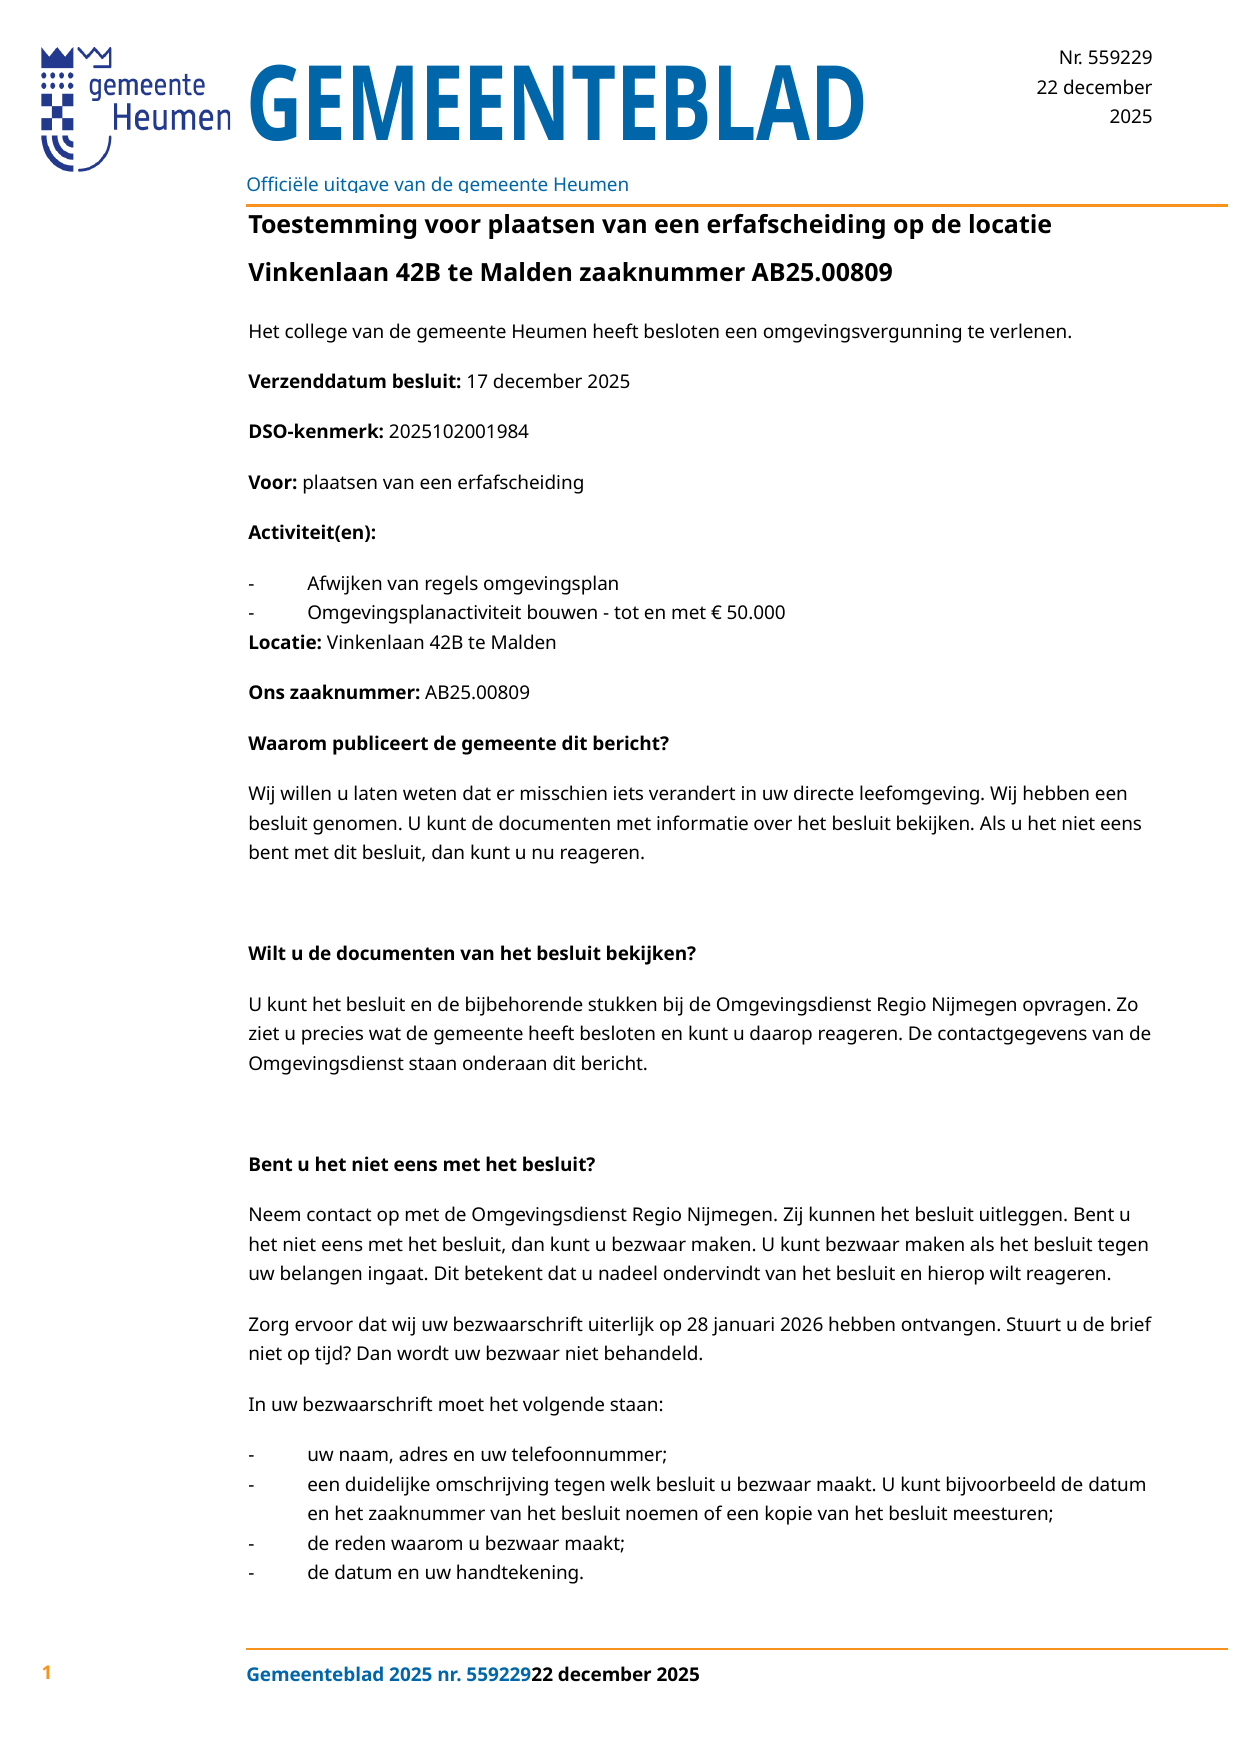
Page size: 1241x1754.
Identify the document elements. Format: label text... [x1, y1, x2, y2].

text Toestemming voor plaatsen van een erfafscheiding op de locatie Vinkenlaan 42B te Malden zaaknummer AB25.00809 [248, 207, 1152, 288]
list de reden waarom u bezwaar maakt; [248, 1530, 1152, 1556]
text Locatie: Vinkenlaan 42B te Malden [248, 629, 1152, 655]
text Verzenddatum besluit: 17 december 2025 [248, 368, 1152, 394]
text Activiteit(en): [248, 519, 1152, 545]
text Wij willen u laten weten dat er misschien iets verandert in uw directe leefomgeving. Wij hebben een besluit genomen. U kunt de documenten met informatie over het besluit bekijken. Als u het niet eens bent met dit besluit, dan kunt u nu reageren. [248, 780, 1152, 865]
picture [41, 47, 231, 172]
list uw naam, adres en uw telefoonnummer; [248, 1441, 1152, 1467]
list een duidelijke omschrijving tegen welk besluit u bezwaar maakt. U kunt bijvoorbeeld de datum en het zaaknummer van het besluit noemen of een kopie van het besluit meesturen; [248, 1471, 1152, 1526]
text DSO-kenmerk: 2025102001984 [248, 419, 1152, 444]
text Het college van de gemeente Heumen heeft besloten een omgevingsvergunning te verlenen. [248, 318, 1152, 344]
text Waarom publiceert de gemeente dit bericht? [248, 730, 1152, 756]
text Ons zaaknummer: AB25.00809 [248, 679, 1152, 705]
text Neem contact op met de Omgevingsdienst Regio Nijmegen. Zij kunnen het besluit uitleggen. Bent u het niet eens met het besluit, dan kunt u bezwaar maken. U kunt bezwaar maken als het besluit tegen uw belangen ingaat. Dit betekent dat u nadeel ondervindt van het besluit en hierop wilt reageren. [248, 1201, 1152, 1286]
text U kunt het besluit en de bijbehorende stukken bij de Omgevingsdienst Regio Nijmegen opvragen. Zo ziet u precies wat de gemeente heeft besloten en kunt u daarop reageren. De contactgegevens van de Omgevingsdienst staan onderaan dit bericht. [248, 991, 1152, 1076]
text In uw bezwaarschrift moet het volgende staan: [248, 1391, 1152, 1417]
text Wilt u de documenten van het besluit bekijken? [248, 940, 1152, 966]
text Voor: plaatsen van een erfafscheiding [248, 469, 1152, 495]
list Afwijken van regels omgevingsplan [248, 570, 1152, 596]
text Bent u het niet eens met het besluit? [248, 1151, 1152, 1177]
list de datum en uw handtekening. [248, 1559, 1152, 1585]
text Zorg ervoor dat wij uw bezwaarschrift uiterlijk op 28 januari 2026 hebben ontvangen. Stuurt u de brief niet op tijd? Dan wordt uw bezwaar niet behandeld. [248, 1311, 1152, 1366]
list Omgevingsplanactiviteit bouwen - tot en met € 50.000 [248, 599, 1152, 625]
